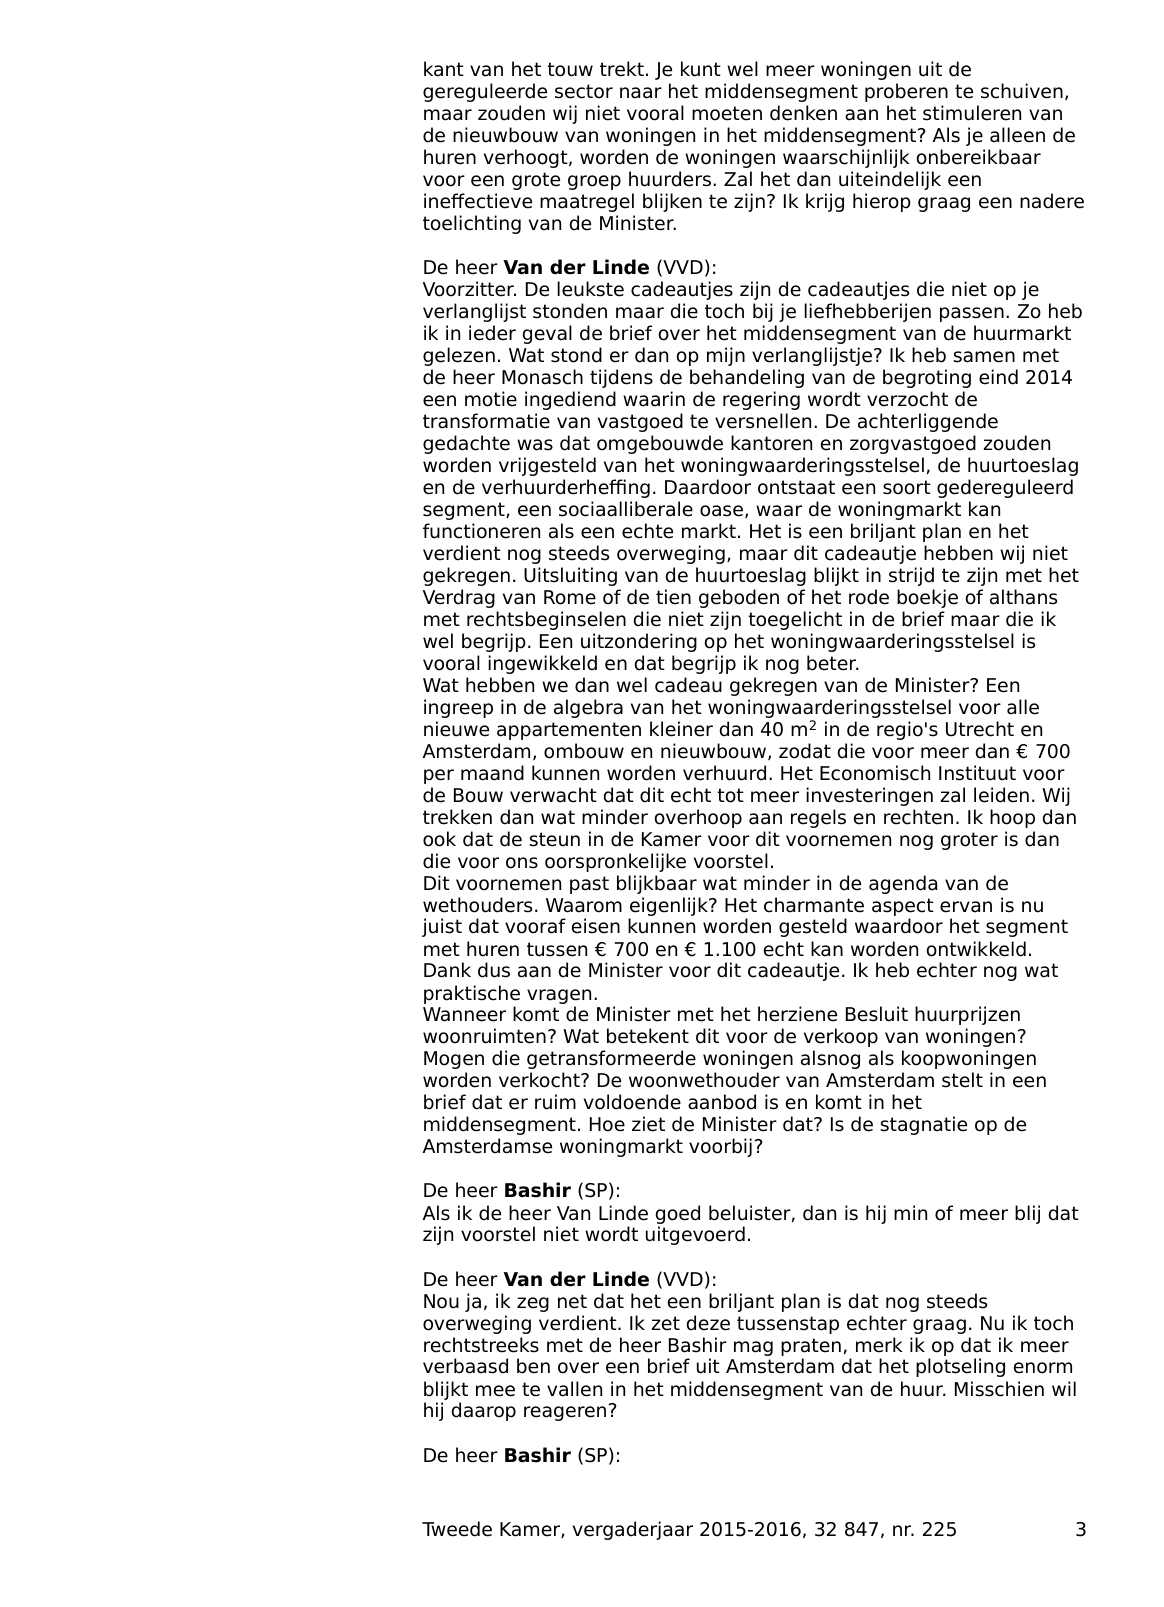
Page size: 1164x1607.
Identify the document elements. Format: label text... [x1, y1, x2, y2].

text Wanneer komt de Minister met het herziene Besluit huurprijzen woonruimten? Wat betekent dit voor de verkoop van woningen? Mogen die getransformeerde woningen alsnog als koopwoningen worden verkocht? De woonwethouder van Amsterdam stelt in een brief dat er ruim voldoende aanbod is en komt in het middensegment. Hoe ziet de Minister dat? Is de stagnatie op de Amsterdamse woningmarkt voorbij? [422, 1004, 1087, 1158]
text Nou ja, ik zeg net dat het een briljant plan is dat nog steeds overweging verdient. Ik zet deze tussenstap echter graag. Nu ik toch rechtstreeks met de heer Bashir mag praten, merk ik op dat ik meer verbaasd ben over een brief uit Amsterdam dat het plotseling enorm blijkt mee te vallen in het middensegment van de huur. Misschien wil hij daarop reageren? [422, 1291, 1087, 1422]
text kant van het touw trekt. Je kunt wel meer woningen uit de gereguleerde sector naar het middensegment proberen te schuiven, maar zouden wij niet vooral moeten denken aan het stimuleren van de nieuwbouw van woningen in het middensegment? Als je alleen de huren verhoogt, worden de woningen waarschijnlijk onbereikbaar voor een grote groep huurders. Zal het dan uiteindelijk een ineffectieve maatregel blijken te zijn? Ik krijg hierop graag een nadere toelichting van de Minister. [422, 59, 1087, 235]
text De heer Bashir (SP): [422, 1444, 1087, 1467]
text Dit voornemen past blijkbaar wat minder in de agenda van de wethouders. Waarom eigenlijk? Het charmante aspect ervan is nu juist dat vooraf eisen kunnen worden gesteld waardoor het segment met huren tussen € 700 en € 1.100 echt kan worden ontwikkeld. Dank dus aan de Minister voor dit cadeautje. Ik heb echter nog wat praktische vragen. [422, 872, 1087, 1004]
text Als ik de heer Van Linde goed beluister, dan is hij min of meer blij dat zijn voorstel niet wordt uitgevoerd. [422, 1202, 1087, 1246]
text Wat hebben we dan wel cadeau gekregen van de Minister? Een ingreep in de algebra van het woningwaarderingsstelsel voor alle nieuwe appartementen kleiner dan 40 m2 in de regio's Utrecht en Amsterdam, ombouw en nieuwbouw, zodat die voor meer dan € 700 per maand kunnen worden verhuurd. Het Economisch Instituut voor de Bouw verwacht dat dit echt tot meer investeringen zal leiden. Wij trekken dan wat minder overhoop aan regels en rechten. Ik hoop dan ook dat de steun in de Kamer voor dit voornemen nog groter is dan die voor ons oorspronkelijke voorstel. [422, 675, 1087, 872]
text De heer Van der Linde (VVD): [422, 1268, 1087, 1291]
text De heer Bashir (SP): [422, 1180, 1087, 1202]
text Voorzitter. De leukste cadeautjes zijn de cadeautjes die niet op je verlanglijst stonden maar die toch bij je liefhebberijen passen. Zo heb ik in ieder geval de brief over het middensegment van de huurmarkt gelezen. Wat stond er dan op mijn verlanglijstje? Ik heb samen met de heer Monasch tijdens de behandeling van de begroting eind 2014 een motie ingediend waarin de regering wordt verzocht de transformatie van vastgoed te versnellen. De achterliggende gedachte was dat omgebouwde kantoren en zorgvastgoed zouden worden vrijgesteld van het woningwaarderingsstelsel, de huurtoeslag en de verhuurderheffing. Daardoor ontstaat een soort gedereguleerd segment, een sociaalliberale oase, waar de woningmarkt kan functioneren als een echte markt. Het is een briljant plan en het verdient nog steeds overweging, maar dit cadeautje hebben wij niet gekregen. Uitsluiting van de huurtoeslag blijkt in strijd te zijn met het Verdrag van Rome of de tien geboden of het rode boekje of althans met rechtsbeginselen die niet zijn toegelicht in de brief maar die ik wel begrijp. Een uitzondering op het woningwaarderingsstelsel is vooral ingewikkeld en dat begrijp ik nog beter. [422, 279, 1087, 675]
text De heer Van der Linde (VVD): [422, 257, 1087, 279]
